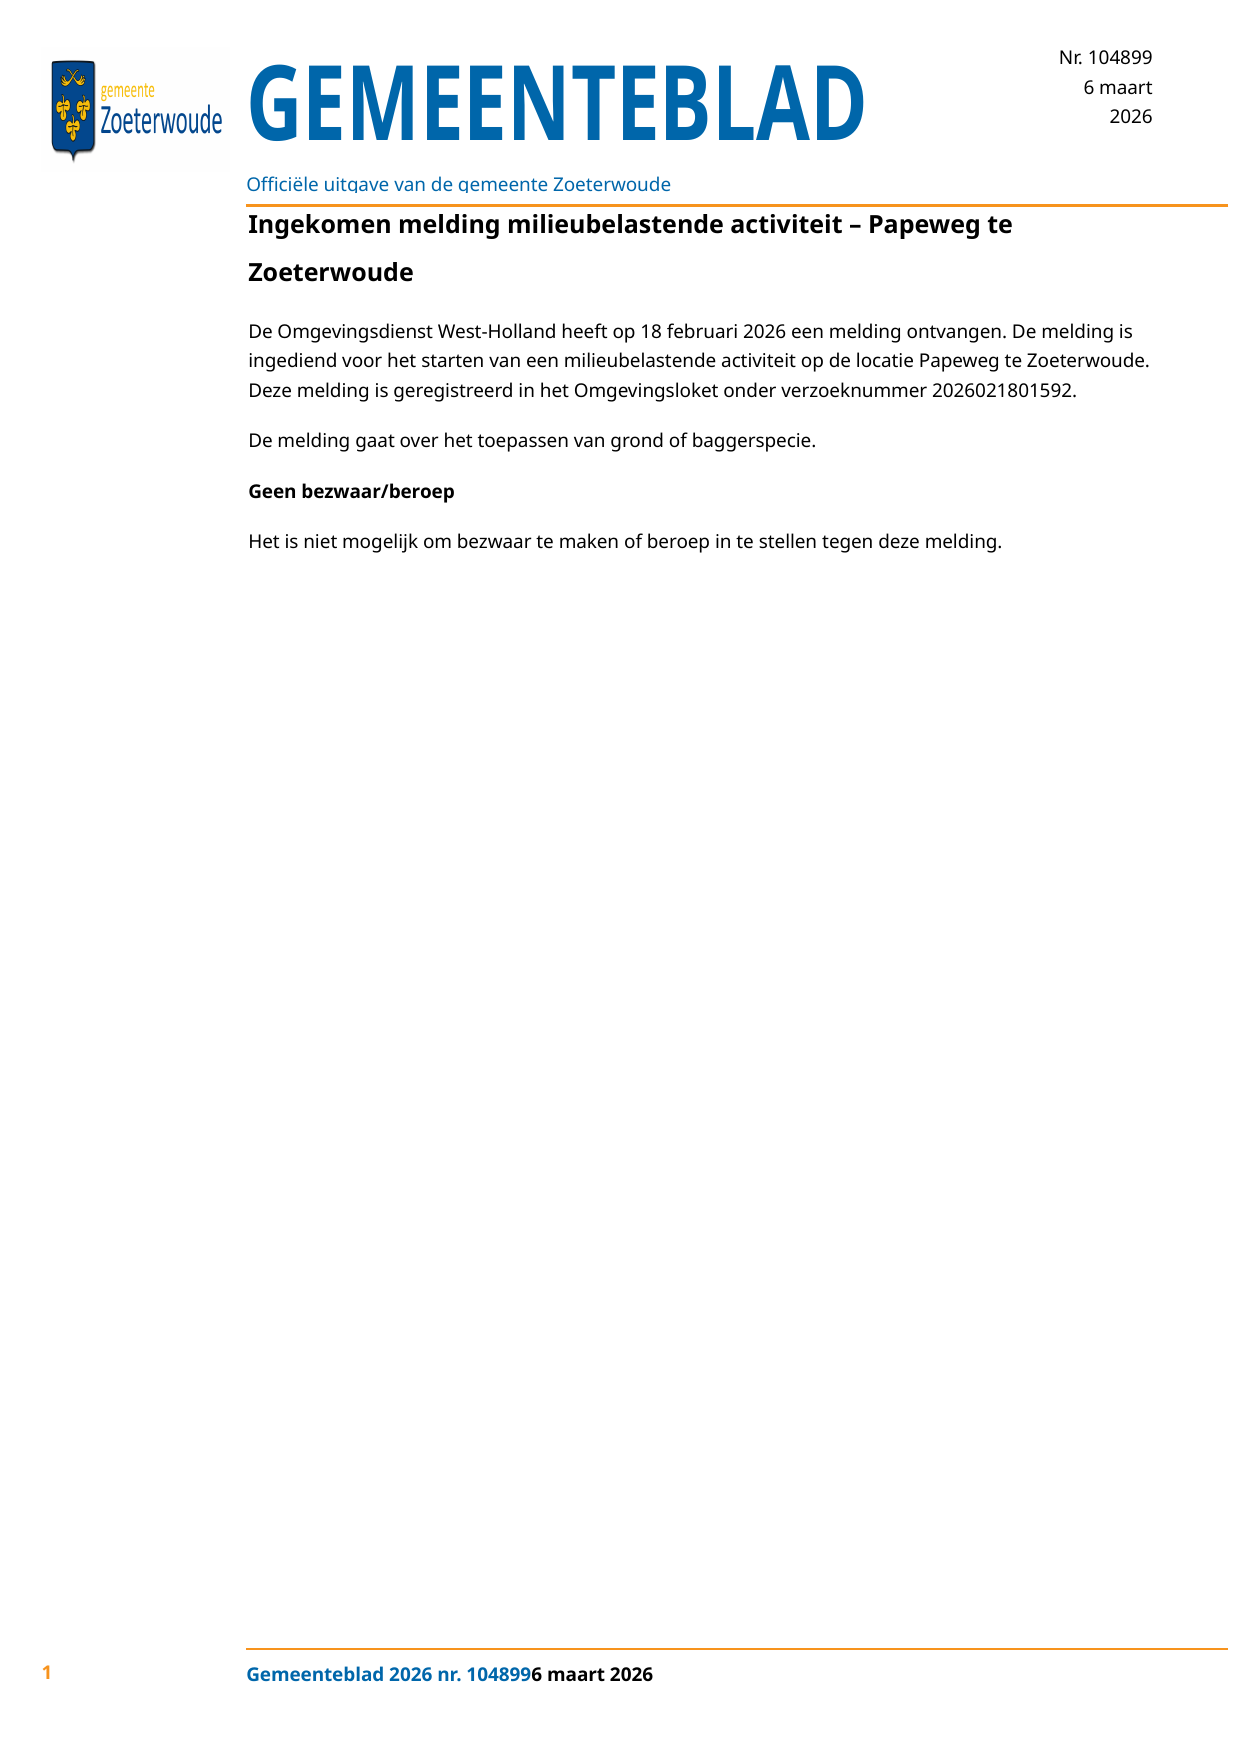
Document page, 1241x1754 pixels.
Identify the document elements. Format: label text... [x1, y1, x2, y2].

picture [41, 47, 231, 172]
text De melding gaat over het toepassen van grond of baggerspecie. [248, 427, 1152, 453]
text Ingekomen melding milieubelastende activiteit – Papeweg te Zoeterwoude [248, 207, 1152, 288]
text De Omgevingsdienst West-Holland heeft op 18 februari 2026 een melding ontvangen. De melding is ingediend voor het starten van een milieubelastende activiteit op de locatie Papeweg te Zoeterwoude. Deze melding is geregistreerd in het Omgevingsloket onder verzoeknummer 2026021801592. [248, 318, 1152, 403]
text Het is niet mogelijk om bezwaar te maken of beroep in te stellen tegen deze melding. [248, 528, 1152, 554]
text Geen bezwaar/beroep [248, 478, 1152, 504]
